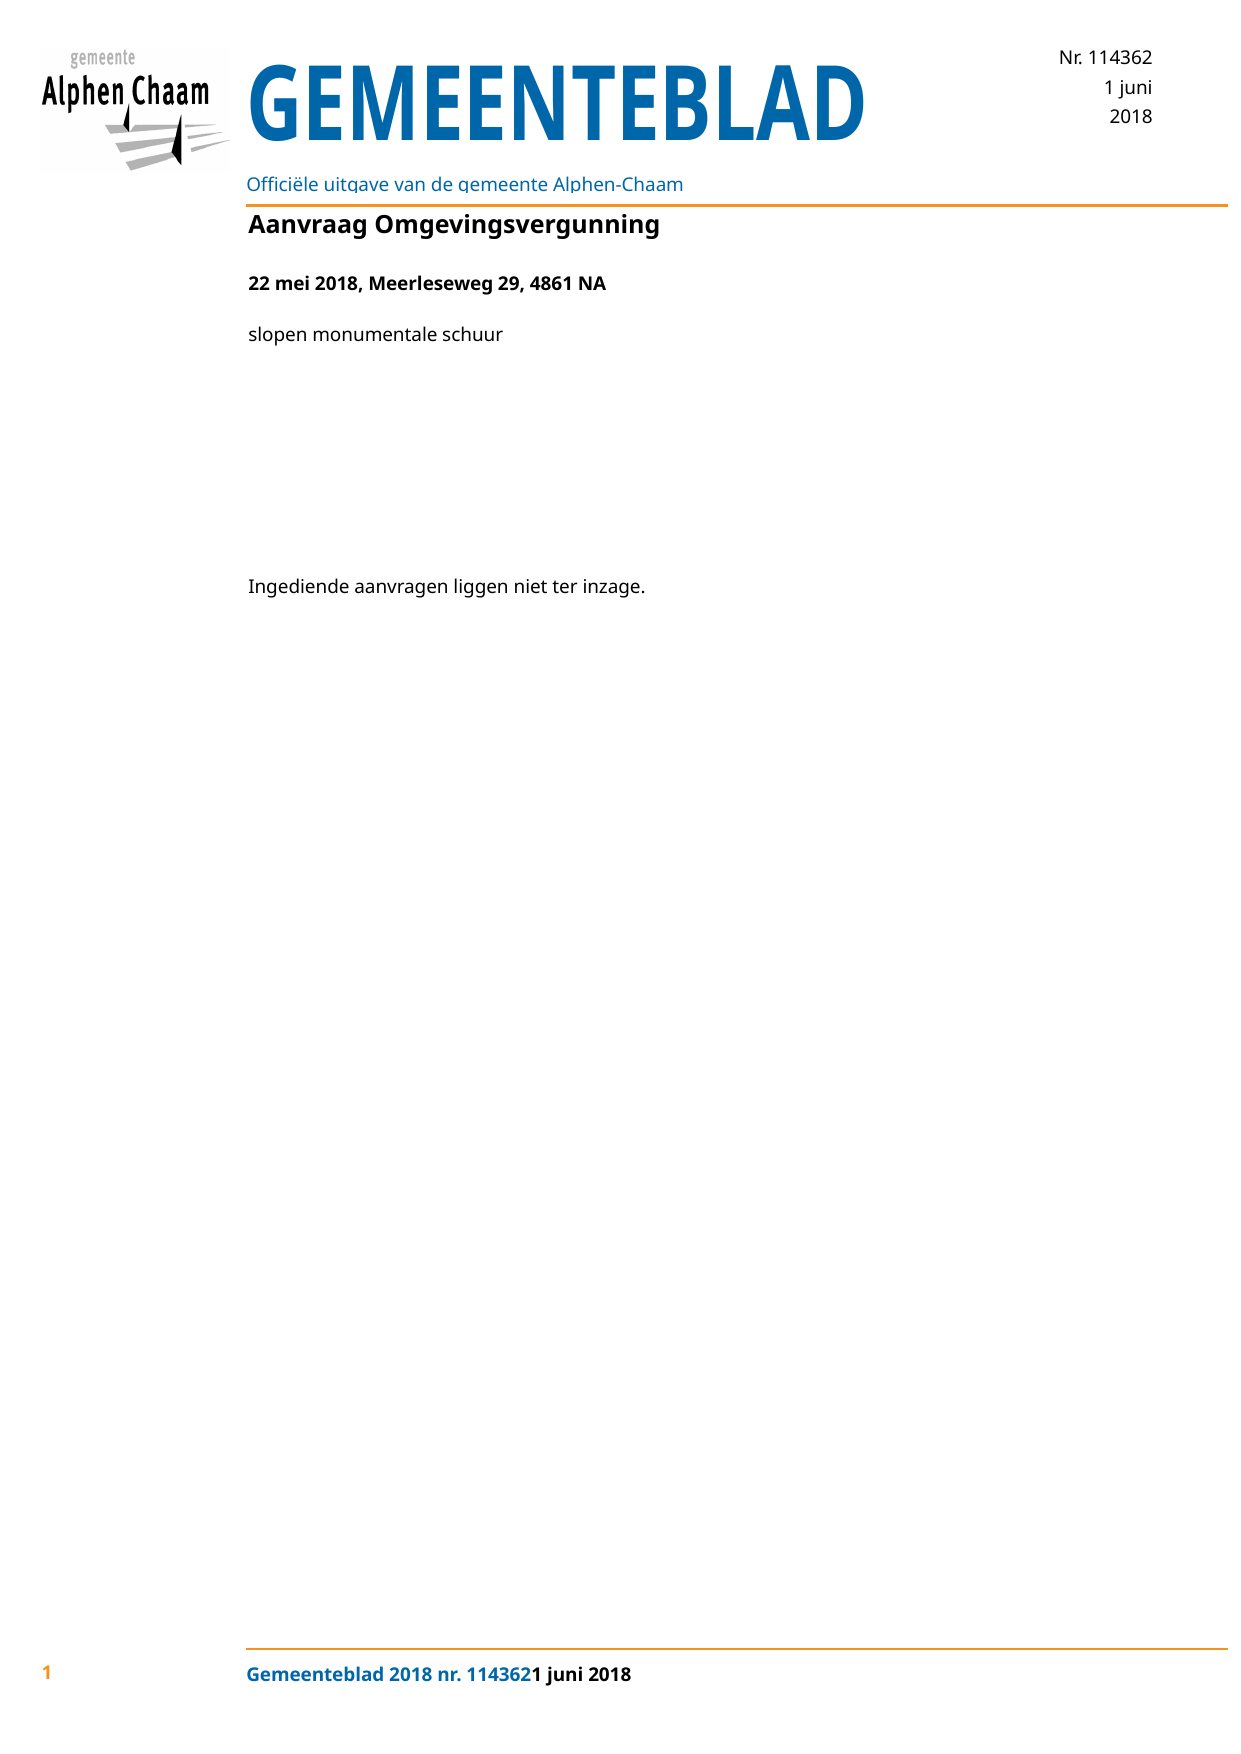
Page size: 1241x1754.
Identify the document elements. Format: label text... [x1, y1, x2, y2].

text 22 mei 2018, Meerleseweg 29, 4861 NA [248, 270, 1152, 296]
picture [41, 47, 231, 172]
text Aanvraag Omgevingsvergunning [248, 207, 1152, 241]
text slopen monumentale schuur [248, 321, 1152, 346]
text Ingediende aanvragen liggen niet ter inzage. [248, 573, 1152, 598]
